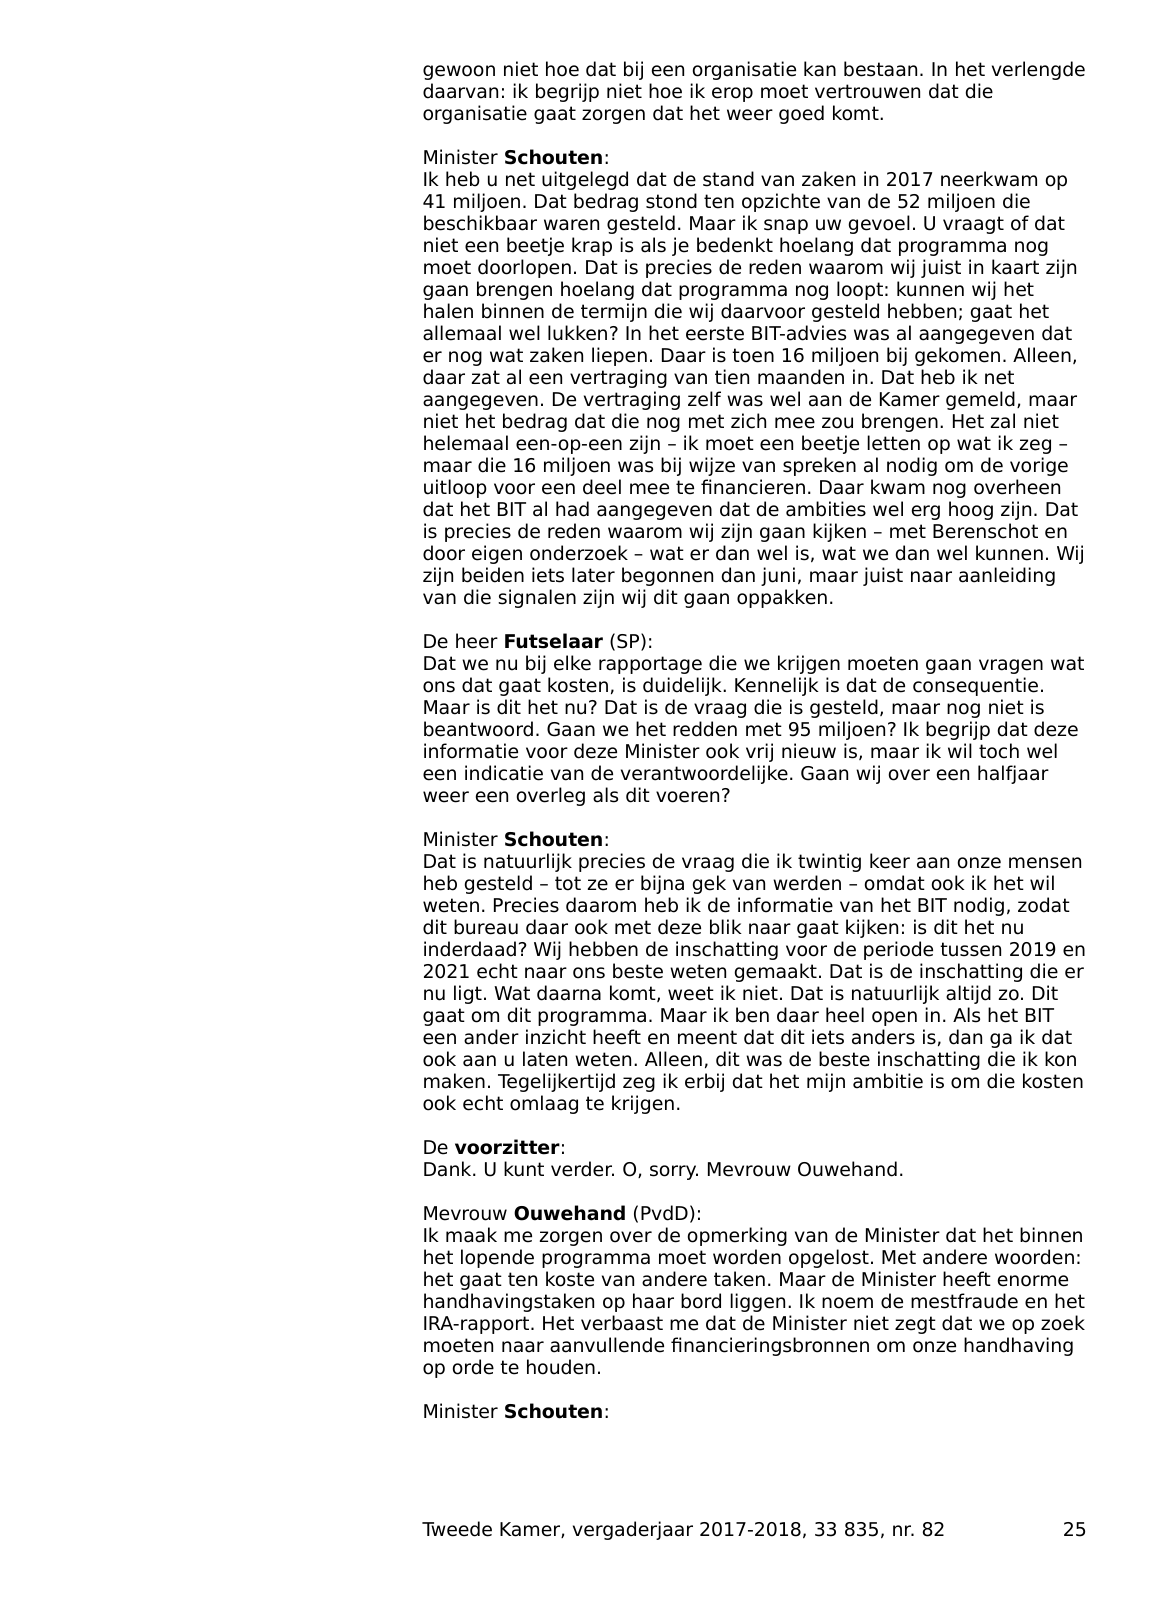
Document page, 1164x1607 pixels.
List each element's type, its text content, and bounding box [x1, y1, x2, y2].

text Minister Schouten: [422, 1401, 1087, 1423]
text gewoon niet hoe dat bij een organisatie kan bestaan. In het verlengde daarvan: ik begrijp niet hoe ik erop moet vertrouwen dat die organisatie gaat zorgen dat het weer goed komt. [422, 59, 1087, 125]
text De voorzitter: [422, 1137, 1087, 1159]
text Dat is natuurlijk precies de vraag die ik twintig keer aan onze mensen heb gesteld – tot ze er bijna gek van werden – omdat ook ik het wil weten. Precies daarom heb ik de informatie van het BIT nodig, zodat dit bureau daar ook met deze blik naar gaat kijken: is dit het nu inderdaad? Wij hebben de inschatting voor de periode tussen 2019 en 2021 echt naar ons beste weten gemaakt. Dat is de inschatting die er nu ligt. Wat daarna komt, weet ik niet. Dat is natuurlijk altijd zo. Dit gaat om dit programma. Maar ik ben daar heel open in. Als het BIT een ander inzicht heeft en meent dat dit iets anders is, dan ga ik dat ook aan u laten weten. Alleen, dit was de beste inschatting die ik kon maken. Tegelijkertijd zeg ik erbij dat het mijn ambitie is om die kosten ook echt omlaag te krijgen. [422, 851, 1087, 1115]
text Dank. U kunt verder. O, sorry. Mevrouw Ouwehand. [422, 1159, 1087, 1181]
text De heer Futselaar (SP): [422, 631, 1087, 653]
text Ik maak me zorgen over de opmerking van de Minister dat het binnen het lopende programma moet worden opgelost. Met andere woorden: het gaat ten koste van andere taken. Maar de Minister heeft enorme handhavingstaken op haar bord liggen. Ik noem de mestfraude en het IRA-rapport. Het verbaast me dat de Minister niet zegt dat we op zoek moeten naar aanvullende financieringsbronnen om onze handhaving op orde te houden. [422, 1225, 1087, 1379]
text Minister Schouten: [422, 829, 1087, 851]
text Dat we nu bij elke rapportage die we krijgen moeten gaan vragen wat ons dat gaat kosten, is duidelijk. Kennelijk is dat de consequentie. Maar is dit het nu? Dat is de vraag die is gesteld, maar nog niet is beantwoord. Gaan we het redden met 95 miljoen? Ik begrijp dat deze informatie voor deze Minister ook vrij nieuw is, maar ik wil toch wel een indicatie van de verantwoordelijke. Gaan wij over een halfjaar weer een overleg als dit voeren? [422, 653, 1087, 807]
text Mevrouw Ouwehand (PvdD): [422, 1203, 1087, 1225]
text Minister Schouten: [422, 147, 1087, 169]
text Ik heb u net uitgelegd dat de stand van zaken in 2017 neerkwam op 41 miljoen. Dat bedrag stond ten opzichte van de 52 miljoen die beschikbaar waren gesteld. Maar ik snap uw gevoel. U vraagt of dat niet een beetje krap is als je bedenkt hoelang dat programma nog moet doorlopen. Dat is precies de reden waarom wij juist in kaart zijn gaan brengen hoelang dat programma nog loopt: kunnen wij het halen binnen de termijn die wij daarvoor gesteld hebben; gaat het allemaal wel lukken? In het eerste BIT-advies was al aangegeven dat er nog wat zaken liepen. Daar is toen 16 miljoen bij gekomen. Alleen, daar zat al een vertraging van tien maanden in. Dat heb ik net aangegeven. De vertraging zelf was wel aan de Kamer gemeld, maar niet het bedrag dat die nog met zich mee zou brengen. Het zal niet helemaal een-op-een zijn – ik moet een beetje letten op wat ik zeg – maar die 16 miljoen was bij wijze van spreken al nodig om de vorige uitloop voor een deel mee te financieren. Daar kwam nog overheen dat het BIT al had aangegeven dat de ambities wel erg hoog zijn. Dat is precies de reden waarom wij zijn gaan kijken – met Berenschot en door eigen onderzoek – wat er dan wel is, wat we dan wel kunnen. Wij zijn beiden iets later begonnen dan juni, maar juist naar aanleiding van die signalen zijn wij dit gaan oppakken. [422, 169, 1087, 609]
